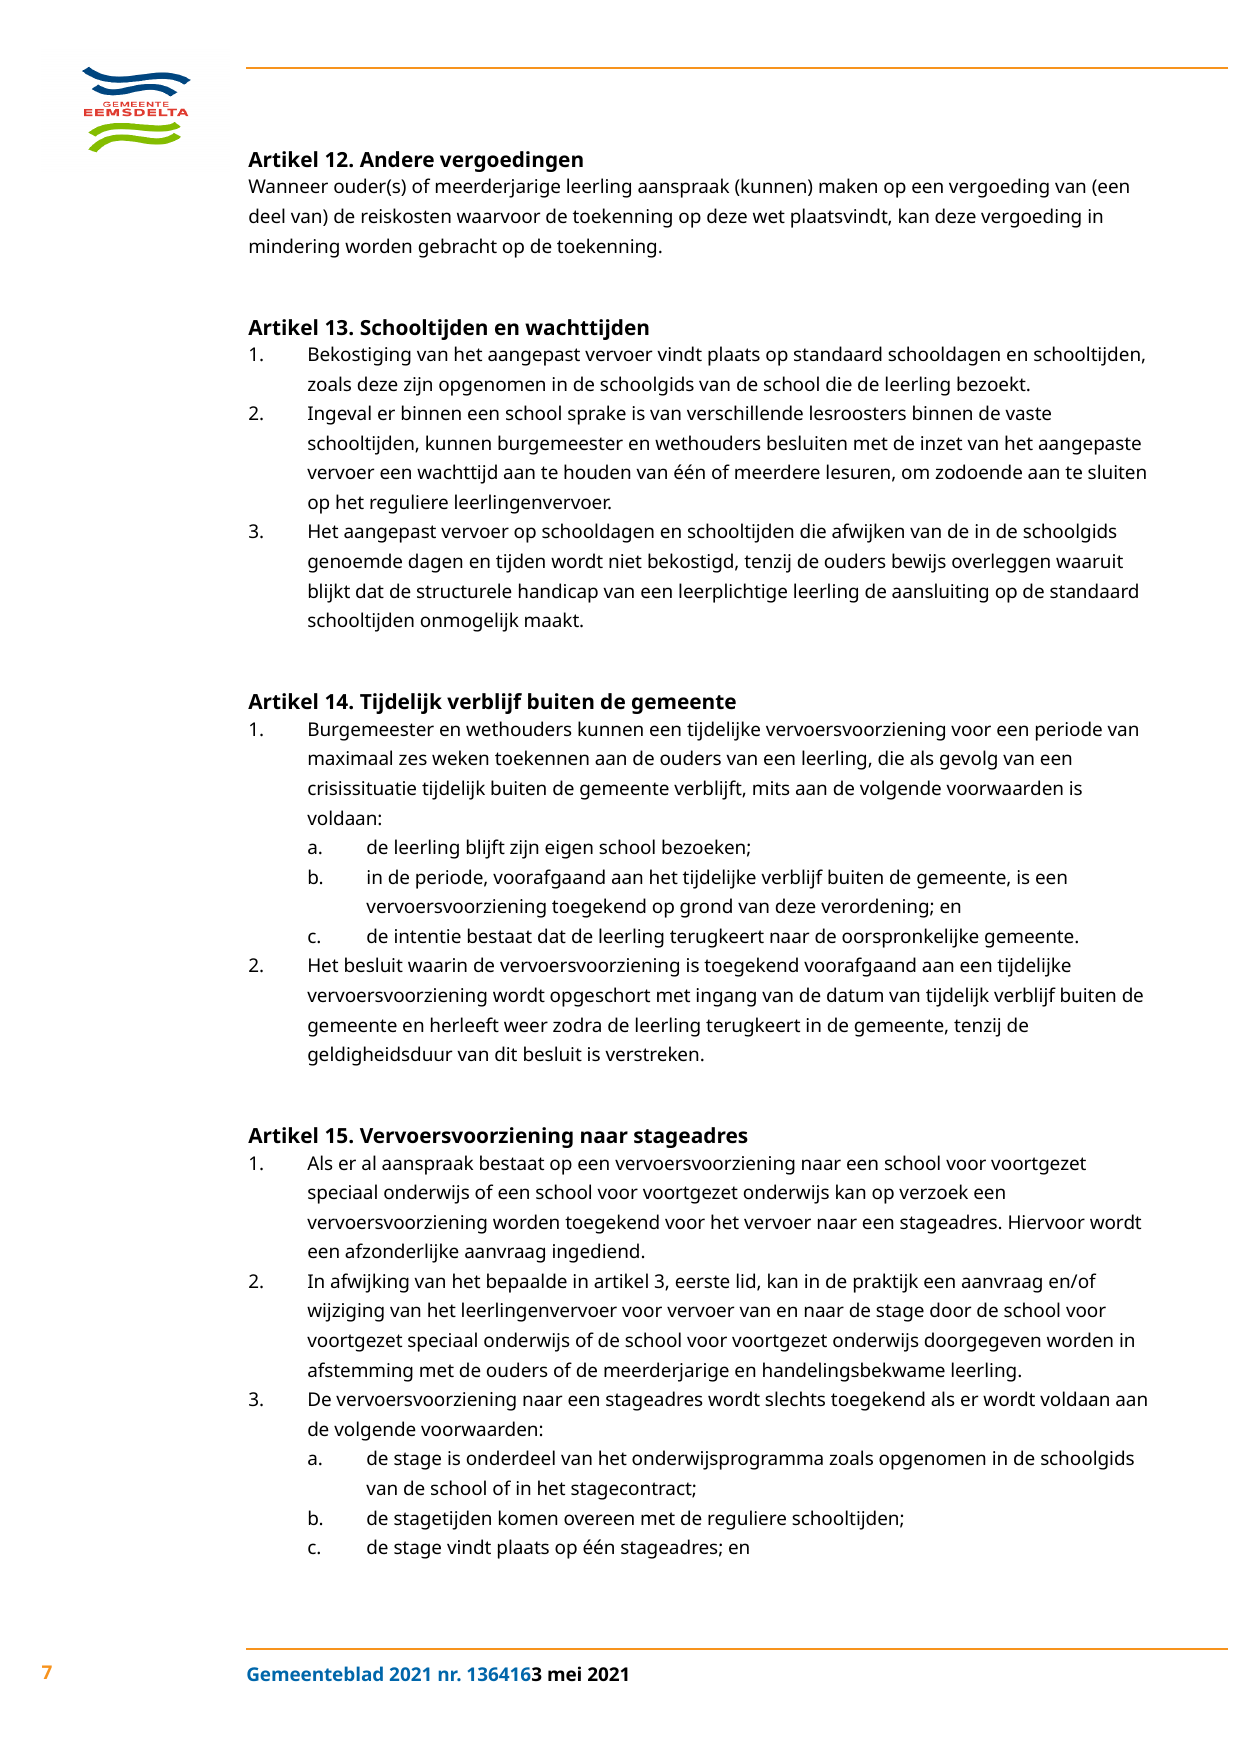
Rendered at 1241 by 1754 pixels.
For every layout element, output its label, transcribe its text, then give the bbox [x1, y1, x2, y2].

list De vervoersvoorziening naar een stageadres wordt slechts toegekend als er wordt voldaan aan de volgende voorwaarden: [248, 1386, 1152, 1442]
list de stage vindt plaats op één stageadres; en [307, 1534, 1152, 1560]
text Artikel 14. Tijdelijk verblijf buiten de gemeente [248, 687, 1152, 716]
list de stagetijden komen overeen met de reguliere schooltijden; [307, 1505, 1152, 1531]
list de intentie bestaat dat de leerling terugkeert naar de oorspronkelijke gemeente. [307, 923, 1152, 949]
list Het besluit waarin de vervoersvoorziening is toegekend voorafgaand aan een tijdelijke vervoersvoorziening wordt opgeschort met ingang van de datum van tijdelijk verblijf buiten de gemeente en herleeft weer zodra de leerling terugkeert in de gemeente, tenzij de geldigheidsduur van dit besluit is verstreken. [248, 953, 1152, 1067]
list de stage is onderdeel van het onderwijsprogramma zoals opgenomen in de schoolgids van de school of in het stagecontract; [307, 1446, 1152, 1501]
list Bekostiging van het aangepast vervoer vindt plaats op standaard schooldagen en schooltijden, zoals deze zijn opgenomen in de schoolgids van de school die de leerling bezoekt. [248, 341, 1152, 397]
list Burgemeester en wethouders kunnen een tijdelijke vervoersvoorziening voor een periode van maximaal zes weken toekennen aan de ouders van een leerling, die als gevolg van een crisissituatie tijdelijk buiten de gemeente verblijft, mits aan de volgende voorwaarden is voldaan: [248, 716, 1152, 830]
list Ingeval er binnen een school sprake is van verschillende lesroosters binnen de vaste schooltijden, kunnen burgemeester en wethouders besluiten met de inzet van het aangepaste vervoer een wachttijd aan te houden van één of meerdere lesuren, om zodoende aan te sluiten op het reguliere leerlingenvervoer. [248, 400, 1152, 515]
text Wanneer ouder(s) of meerderjarige leerling aanspraak (kunnen) maken op een vergoeding van (een deel van) de reiskosten waarvoor de toekenning op deze wet plaatsvindt, kan deze vergoeding in mindering worden gebracht op de toekenning. [248, 174, 1152, 258]
list in de periode, voorafgaand aan het tijdelijke verblijf buiten de gemeente, is een vervoersvoorziening toegekend op grond van deze verordening; en [307, 864, 1152, 919]
text Artikel 13. Schooltijden en wachttijden [248, 313, 1152, 341]
list In afwijking van het bepaalde in artikel 3, eerste lid, kan in de praktijk een aanvraag en/of wijziging van het leerlingenvervoer voor vervoer van en naar de stage door de school voor voortgezet speciaal onderwijs of de school voor voortgezet onderwijs doorgegeven worden in afstemming met de ouders of de meerderjarige en handelingsbekwame leerling. [248, 1268, 1152, 1383]
list Als er al aanspraak bestaat op een vervoersvoorziening naar een school voor voortgezet speciaal onderwijs of een school voor voortgezet onderwijs kan op verzoek een vervoersvoorziening worden toegekend voor het vervoer naar een stageadres. Hiervoor wordt een afzonderlijke aanvraag ingediend. [248, 1150, 1152, 1264]
text Artikel 12. Andere vergoedingen [248, 145, 1152, 174]
list Het aangepast vervoer op schooldagen en schooltijden die afwijken van de in de schoolgids genoemde dagen en tijden wordt niet bekostigd, tenzij de ouders bewijs overleggen waaruit blijkt dat de structurele handicap van een leerplichtige leerling de aansluiting op de standaard schooltijden onmogelijk maakt. [248, 519, 1152, 633]
picture [41, 47, 231, 172]
list de leerling blijft zijn eigen school bezoeken; [307, 834, 1152, 860]
text Artikel 15. Vervoersvoorziening naar stageadres [248, 1121, 1152, 1150]
